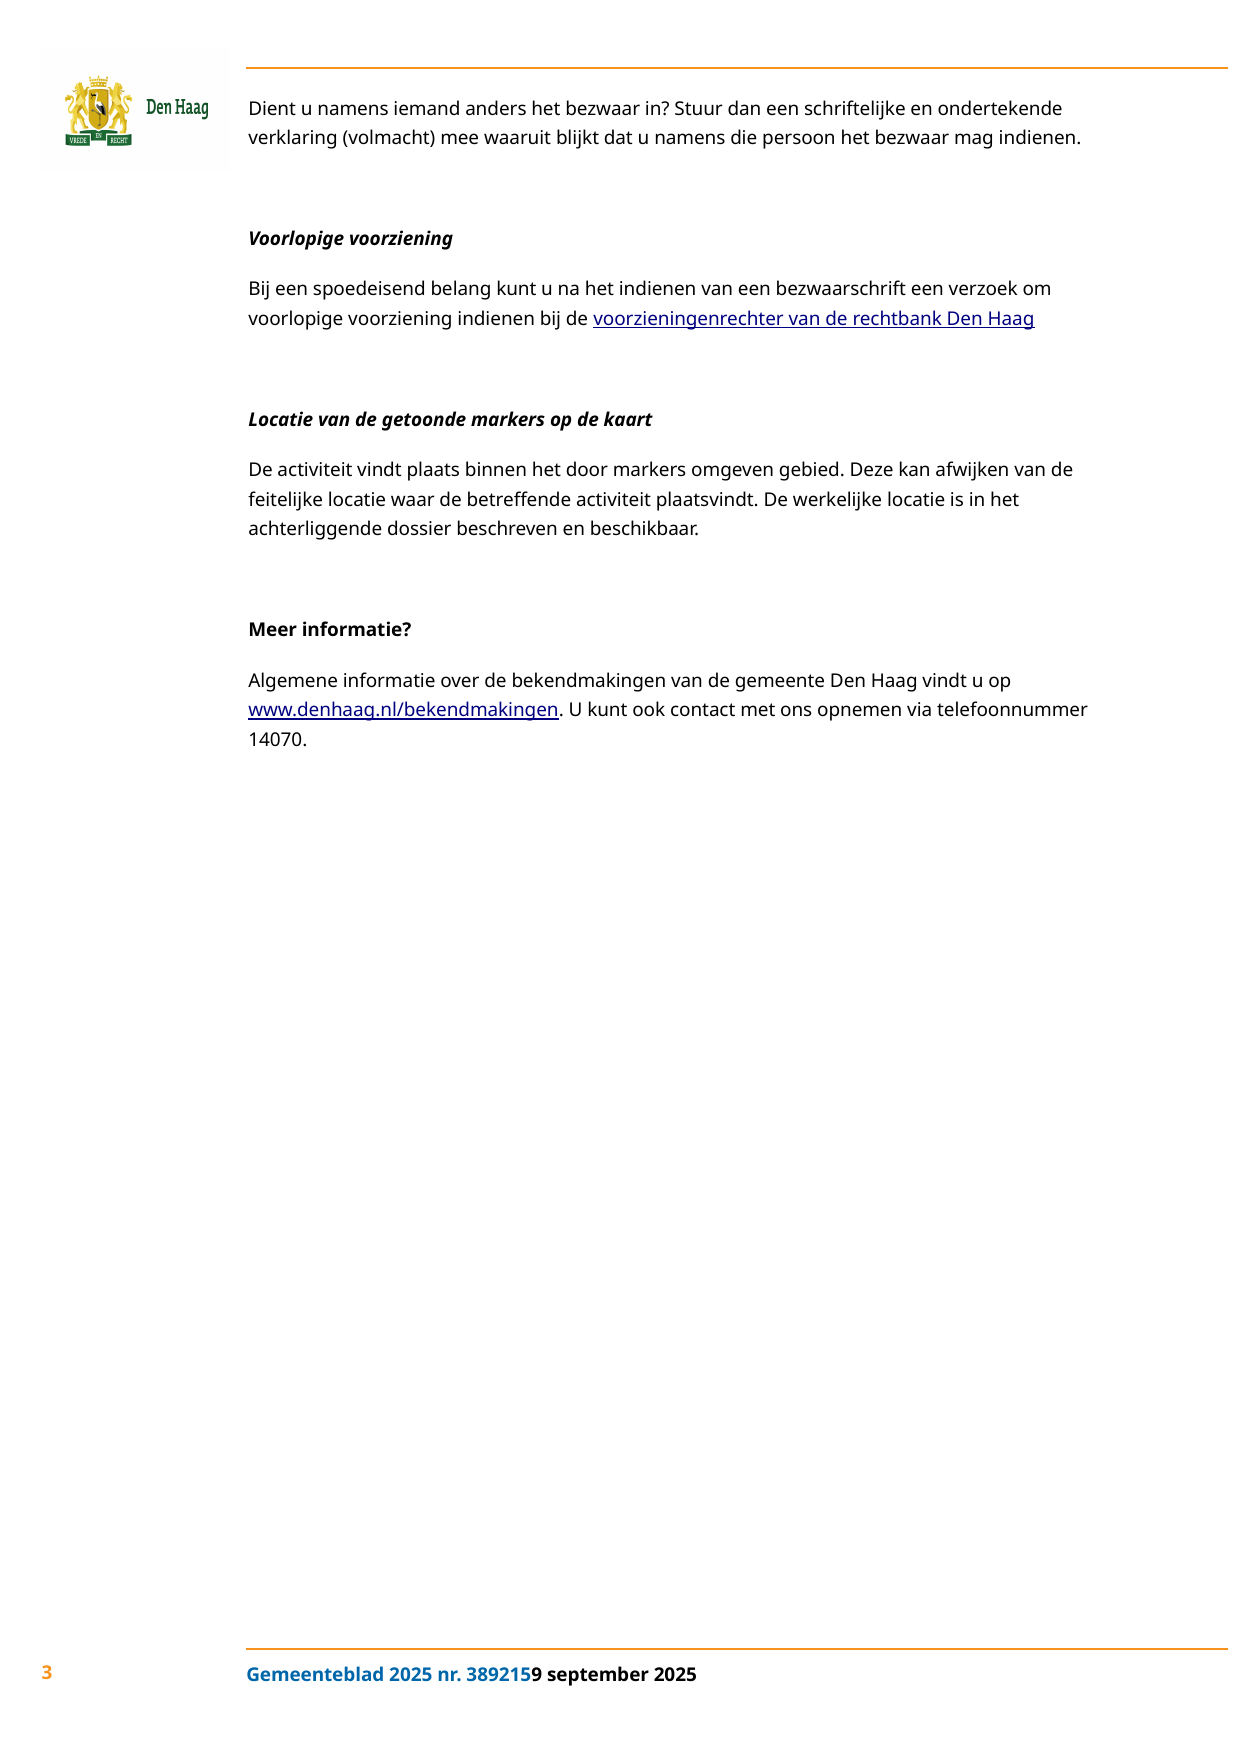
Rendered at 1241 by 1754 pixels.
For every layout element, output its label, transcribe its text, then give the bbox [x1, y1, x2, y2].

text Locatie van de getoonde markers op de kaart [248, 406, 1152, 432]
text Meer informatie? [248, 616, 1152, 642]
text Bij een spoedeisend belang kunt u na het indienen van een bezwaarschrift een verzoek om voorlopige voorziening indienen bij de voorzieningenrechter van de rechtbank Den Haag [248, 276, 1152, 331]
text Algemene informatie over de bekendmakingen van de gemeente Den Haag vindt u op www.denhaag.nl/bekendmakingen. U kunt ook contact met ons opnemen via telefoonnummer 14070. [248, 667, 1152, 752]
text Voorlopige voorziening [248, 225, 1152, 251]
text De activiteit vindt plaats binnen het door markers omgeven gebied. Deze kan afwijken van de feitelijke locatie waar de betreffende activiteit plaatsvindt. De werkelijke locatie is in het achterliggende dossier beschreven en beschikbaar. [248, 456, 1152, 541]
picture [41, 47, 231, 172]
text Dient u namens iemand anders het bezwaar in? Stuur dan een schriftelijke en ondertekende verklaring (volmacht) mee waaruit blijkt dat u namens die persoon het bezwaar mag indienen. [248, 95, 1152, 150]
